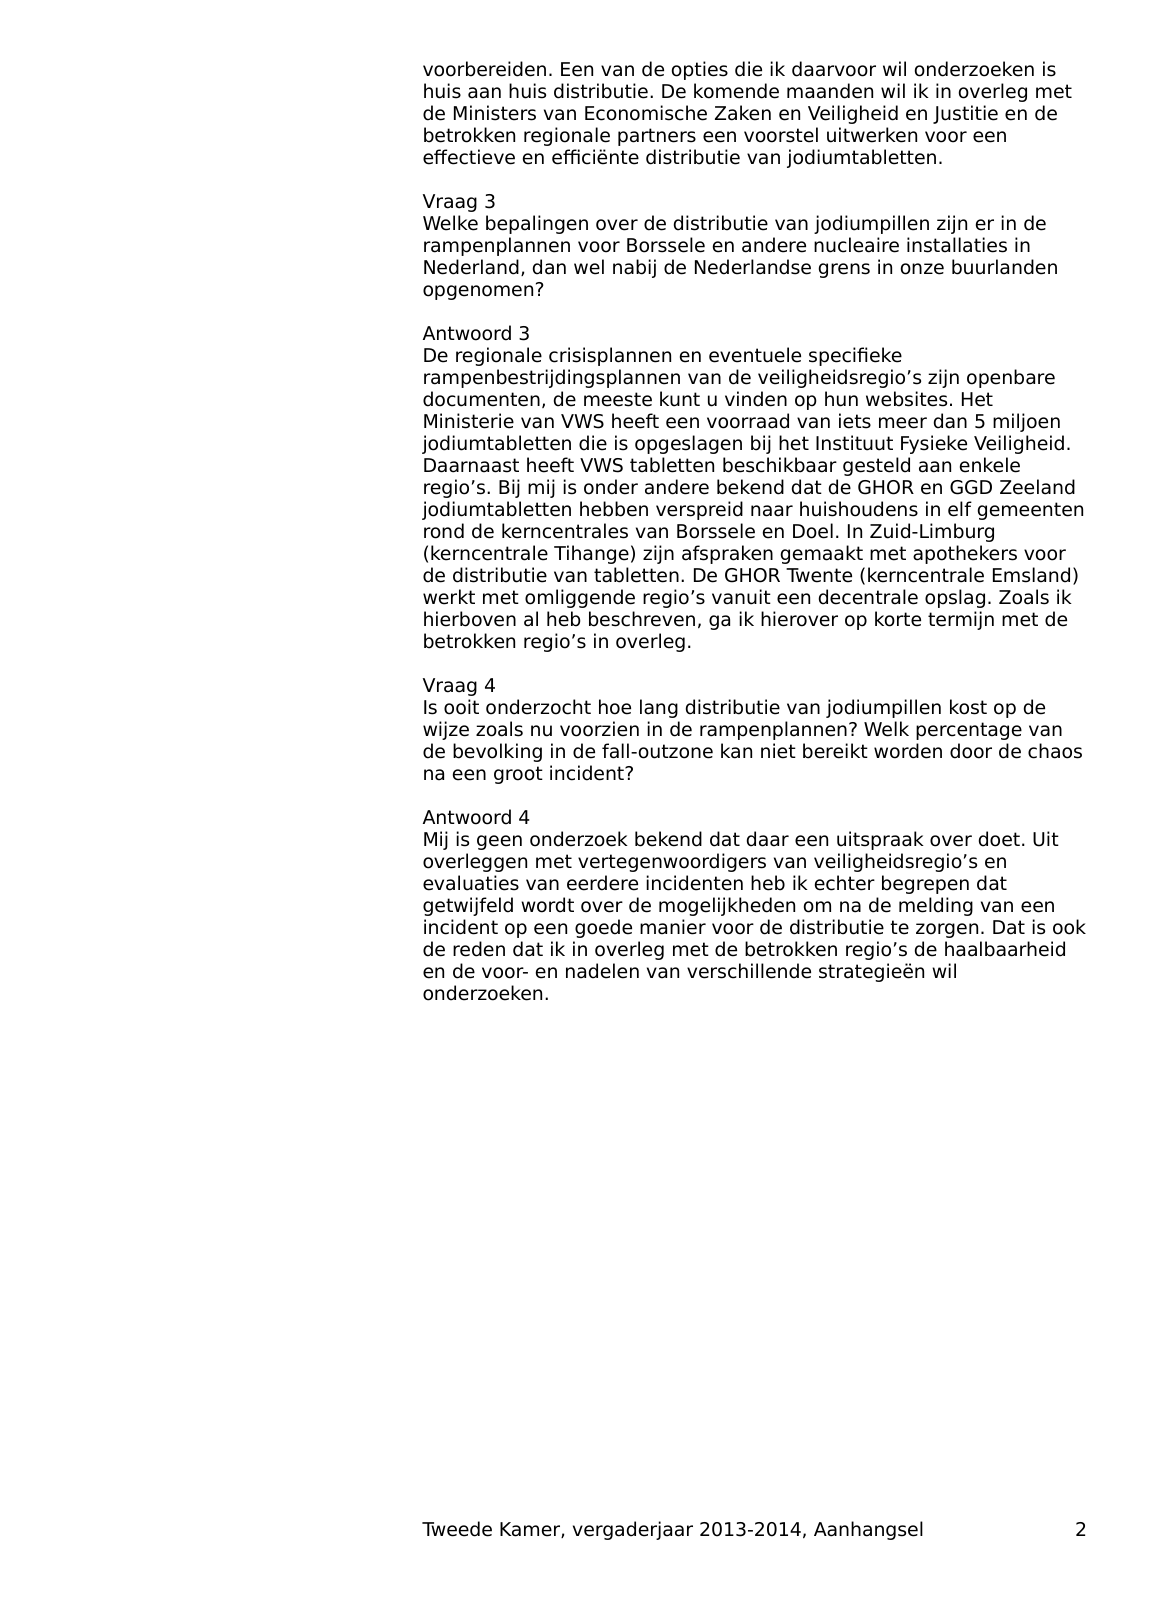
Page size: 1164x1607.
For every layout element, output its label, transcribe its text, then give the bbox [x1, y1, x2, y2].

text Antwoord 4 [422, 807, 1087, 829]
text Mij is geen onderzoek bekend dat daar een uitspraak over doet. Uit overleggen met vertegenwoordigers van veiligheidsregio’s en evaluaties van eerdere incidenten heb ik echter begrepen dat getwijfeld wordt over de mogelijkheden om na de melding van een incident op een goede manier voor de distributie te zorgen. Dat is ook de reden dat ik in overleg met de betrokken regio’s de haalbaarheid en de voor- en nadelen van verschillende strategieën wil onderzoeken. [422, 829, 1087, 1005]
text Is ooit onderzocht hoe lang distributie van jodiumpillen kost op de wijze zoals nu voorzien in de rampenplannen? Welk percentage van de bevolking in de fall-outzone kan niet bereikt worden door de chaos na een groot incident? [422, 697, 1087, 785]
text Vraag 3 [422, 191, 1087, 213]
text voorbereiden. Een van de opties die ik daarvoor wil onderzoeken is huis aan huis distributie. De komende maanden wil ik in overleg met de Ministers van Economische Zaken en Veiligheid en Justitie en de betrokken regionale partners een voorstel uitwerken voor een effectieve en efficiënte distributie van jodiumtabletten. [422, 59, 1087, 169]
text Welke bepalingen over de distributie van jodiumpillen zijn er in de rampenplannen voor Borssele en andere nucleaire installaties in Nederland, dan wel nabij de Nederlandse grens in onze buurlanden opgenomen? [422, 213, 1087, 301]
text Vraag 4 [422, 675, 1087, 697]
text Antwoord 3 [422, 323, 1087, 345]
text De regionale crisisplannen en eventuele specifieke rampenbestrijdingsplannen van de veiligheidsregio’s zijn openbare documenten, de meeste kunt u vinden op hun websites. Het Ministerie van VWS heeft een voorraad van iets meer dan 5 miljoen jodiumtabletten die is opgeslagen bij het Instituut Fysieke Veiligheid. Daarnaast heeft VWS tabletten beschikbaar gesteld aan enkele regio’s. Bij mij is onder andere bekend dat de GHOR en GGD Zeeland jodiumtabletten hebben verspreid naar huishoudens in elf gemeenten rond de kerncentrales van Borssele en Doel. In Zuid-Limburg (kerncentrale Tihange) zijn afspraken gemaakt met apothekers voor de distributie van tabletten. De GHOR Twente (kerncentrale Emsland) werkt met omliggende regio’s vanuit een decentrale opslag. Zoals ik hierboven al heb beschreven, ga ik hierover op korte termijn met de betrokken regio’s in overleg. [422, 345, 1087, 653]
